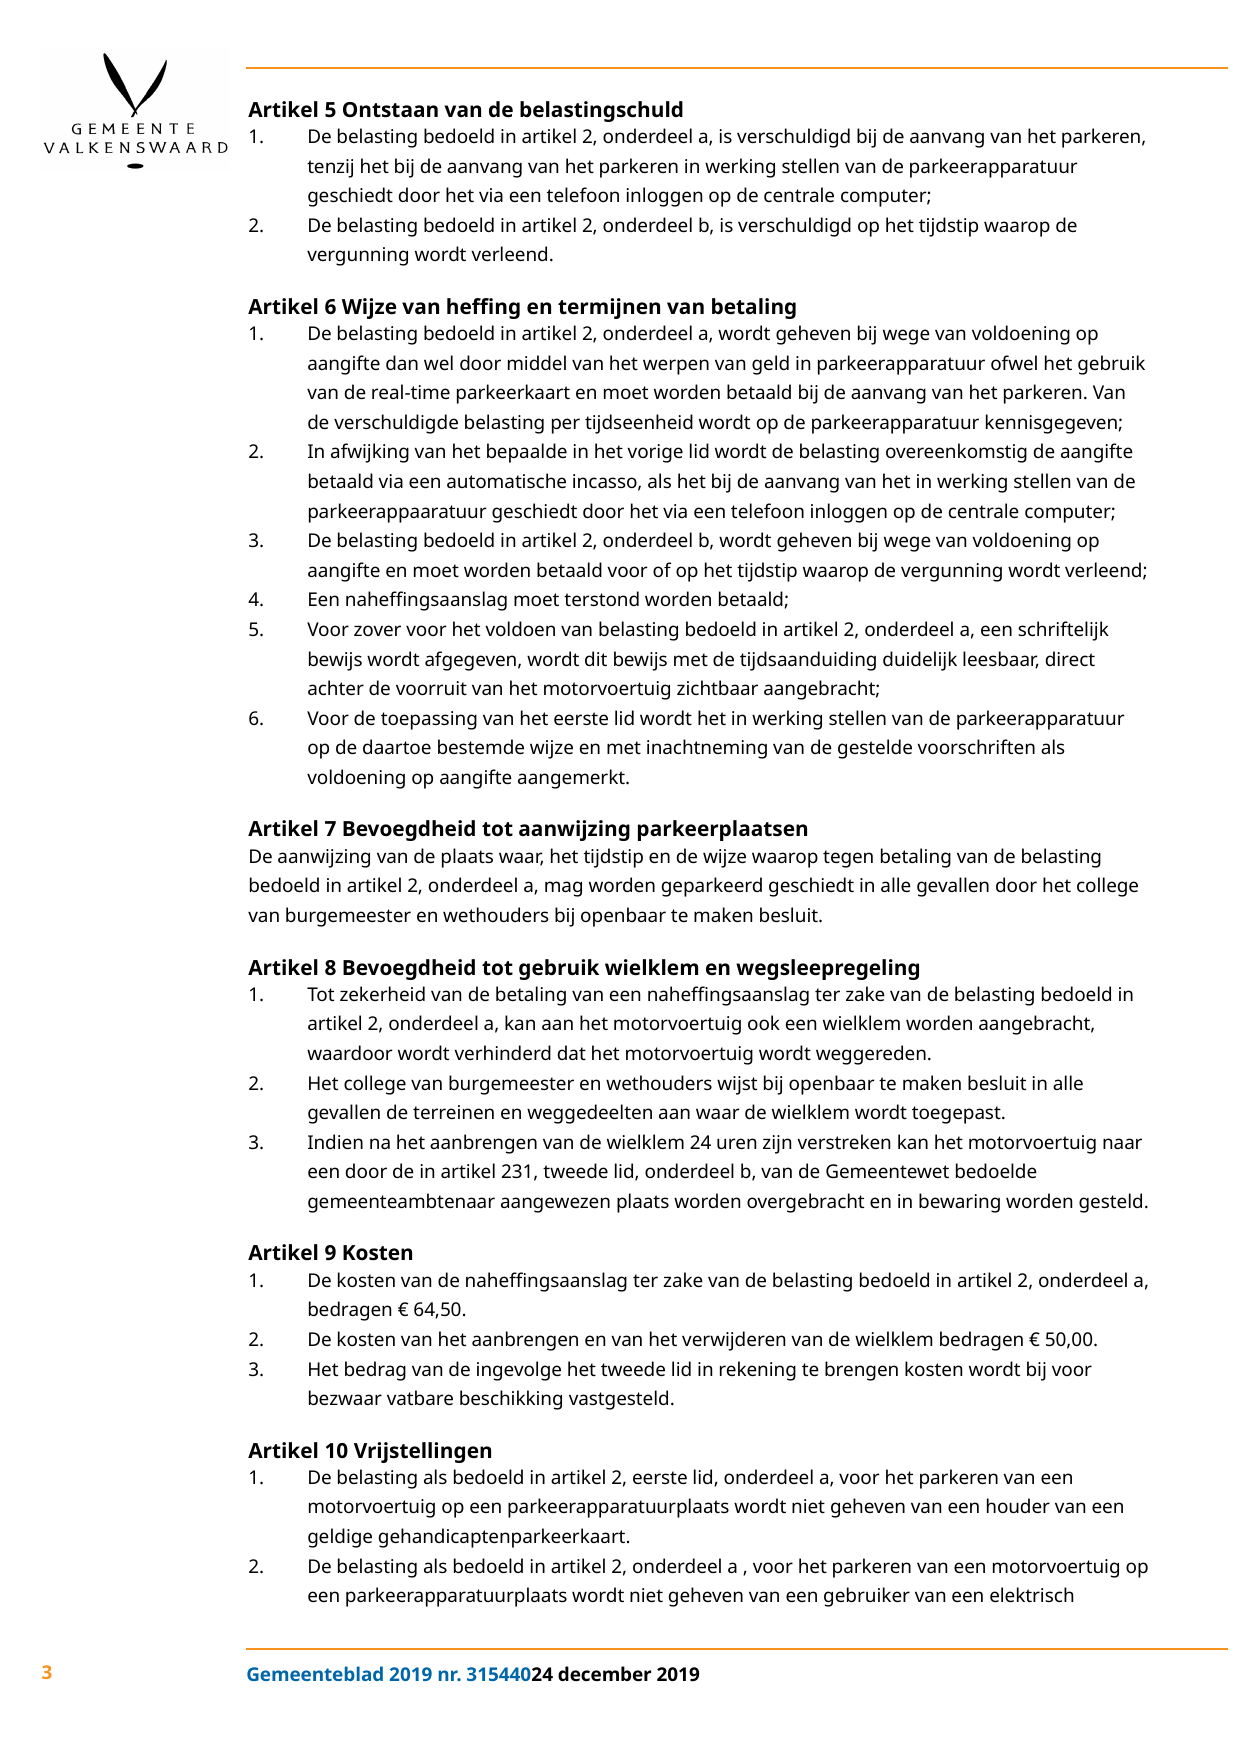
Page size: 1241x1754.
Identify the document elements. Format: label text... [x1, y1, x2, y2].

text Artikel 7 Bevoegdheid tot aanwijzing parkeerplaatsen [248, 814, 1152, 843]
list De kosten van de naheffingsaanslag ter zake van de belasting bedoeld in artikel 2, onderdeel a, bedragen € 64,50. [248, 1267, 1152, 1322]
list Het college van burgemeester en wethouders wijst bij openbaar te maken besluit in alle gevallen de terreinen en weggedeelten aan waar de wielklem wordt toegepast. [248, 1070, 1152, 1125]
list De belasting bedoeld in artikel 2, onderdeel b, is verschuldigd op het tijdstip waarop de vergunning wordt verleend. [248, 212, 1152, 267]
list De belasting bedoeld in artikel 2, onderdeel b, wordt geheven bij wege van voldoening op aangifte en moet worden betaald voor of op het tijdstip waarop de vergunning wordt verleend; [248, 527, 1152, 583]
list Het bedrag van de ingevolge het tweede lid in rekening te brengen kosten wordt bij voor bezwaar vatbare beschikking vastgesteld. [248, 1356, 1152, 1411]
text Artikel 5 Ontstaan van de belastingschuld [248, 95, 1152, 123]
list Indien na het aanbrengen van de wielklem 24 uren zijn verstreken kan het motorvoertuig naar een door de in artikel 231, tweede lid, onderdeel b, van de Gemeentewet bedoelde gemeenteambtenaar aangewezen plaats worden overgebracht en in bewaring worden gesteld. [248, 1129, 1152, 1214]
picture [41, 47, 231, 172]
list De belasting als bedoeld in artikel 2, eerste lid, onderdeel a, voor het parkeren van een motorvoertuig op een parkeerapparatuurplaats wordt niet geheven van een houder van een geldige gehandicaptenparkeerkaart. [248, 1464, 1152, 1549]
list Voor zover voor het voldoen van belasting bedoeld in artikel 2, onderdeel a, een schriftelijk bewijs wordt afgegeven, wordt dit bewijs met de tijdsaanduiding duidelijk leesbaar, direct achter de voorruit van het motorvoertuig zichtbaar aangebracht; [248, 616, 1152, 701]
text Artikel 10 Vrijstellingen [248, 1436, 1152, 1464]
text De aanwijzing van de plaats waar, het tijdstip en de wijze waarop tegen betaling van de belasting bedoeld in artikel 2, onderdeel a, mag worden geparkeerd geschiedt in alle gevallen door het college van burgemeester en wethouders bij openbaar te maken besluit. [248, 843, 1152, 928]
text Artikel 6 Wijze van heffing en termijnen van betaling [248, 292, 1152, 320]
list Tot zekerheid van de betaling van een naheffingsaanslag ter zake van de belasting bedoeld in artikel 2, onderdeel a, kan aan het motorvoertuig ook een wielklem worden aangebracht, waardoor wordt verhinderd dat het motorvoertuig wordt weggereden. [248, 981, 1152, 1066]
list De belasting bedoeld in artikel 2, onderdeel a, is verschuldigd bij de aanvang van het parkeren, tenzij het bij de aanvang van het parkeren in werking stellen van de parkeerapparatuur geschiedt door het via een telefoon inloggen op de centrale computer; [248, 123, 1152, 208]
list In afwijking van het bepaalde in het vorige lid wordt de belasting overeenkomstig de aangifte betaald via een automatische incasso, als het bij de aanvang van het in werking stellen van de parkeerappaaratuur geschiedt door het via een telefoon inloggen op de centrale computer; [248, 439, 1152, 524]
text Artikel 9 Kosten [248, 1238, 1152, 1267]
list De kosten van het aanbrengen en van het verwijderen van de wielklem bedragen € 50,00. [248, 1326, 1152, 1352]
list De belasting bedoeld in artikel 2, onderdeel a, wordt geheven bij wege van voldoening op aangifte dan wel door middel van het werpen van geld in parkeerapparatuur ofwel het gebruik van de real-time parkeerkaart en moet worden betaald bij de aanvang van het parkeren. Van de verschuldigde belasting per tijdseenheid wordt op de parkeerapparatuur kennisgegeven; [248, 320, 1152, 435]
list Een naheffingsaanslag moet terstond worden betaald; [248, 587, 1152, 612]
list De belasting als bedoeld in artikel 2, onderdeel a , voor het parkeren van een motorvoertuig op een parkeerapparatuurplaats wordt niet geheven van een gebruiker van een elektrisch [248, 1553, 1152, 1608]
list Voor de toepassing van het eerste lid wordt het in werking stellen van de parkeerapparatuur op de daartoe bestemde wijze en met inachtneming van de gestelde voorschriften als voldoening op aangifte aangemerkt. [248, 705, 1152, 790]
text Artikel 8 Bevoegdheid tot gebruik wielklem en wegsleepregeling [248, 953, 1152, 981]
